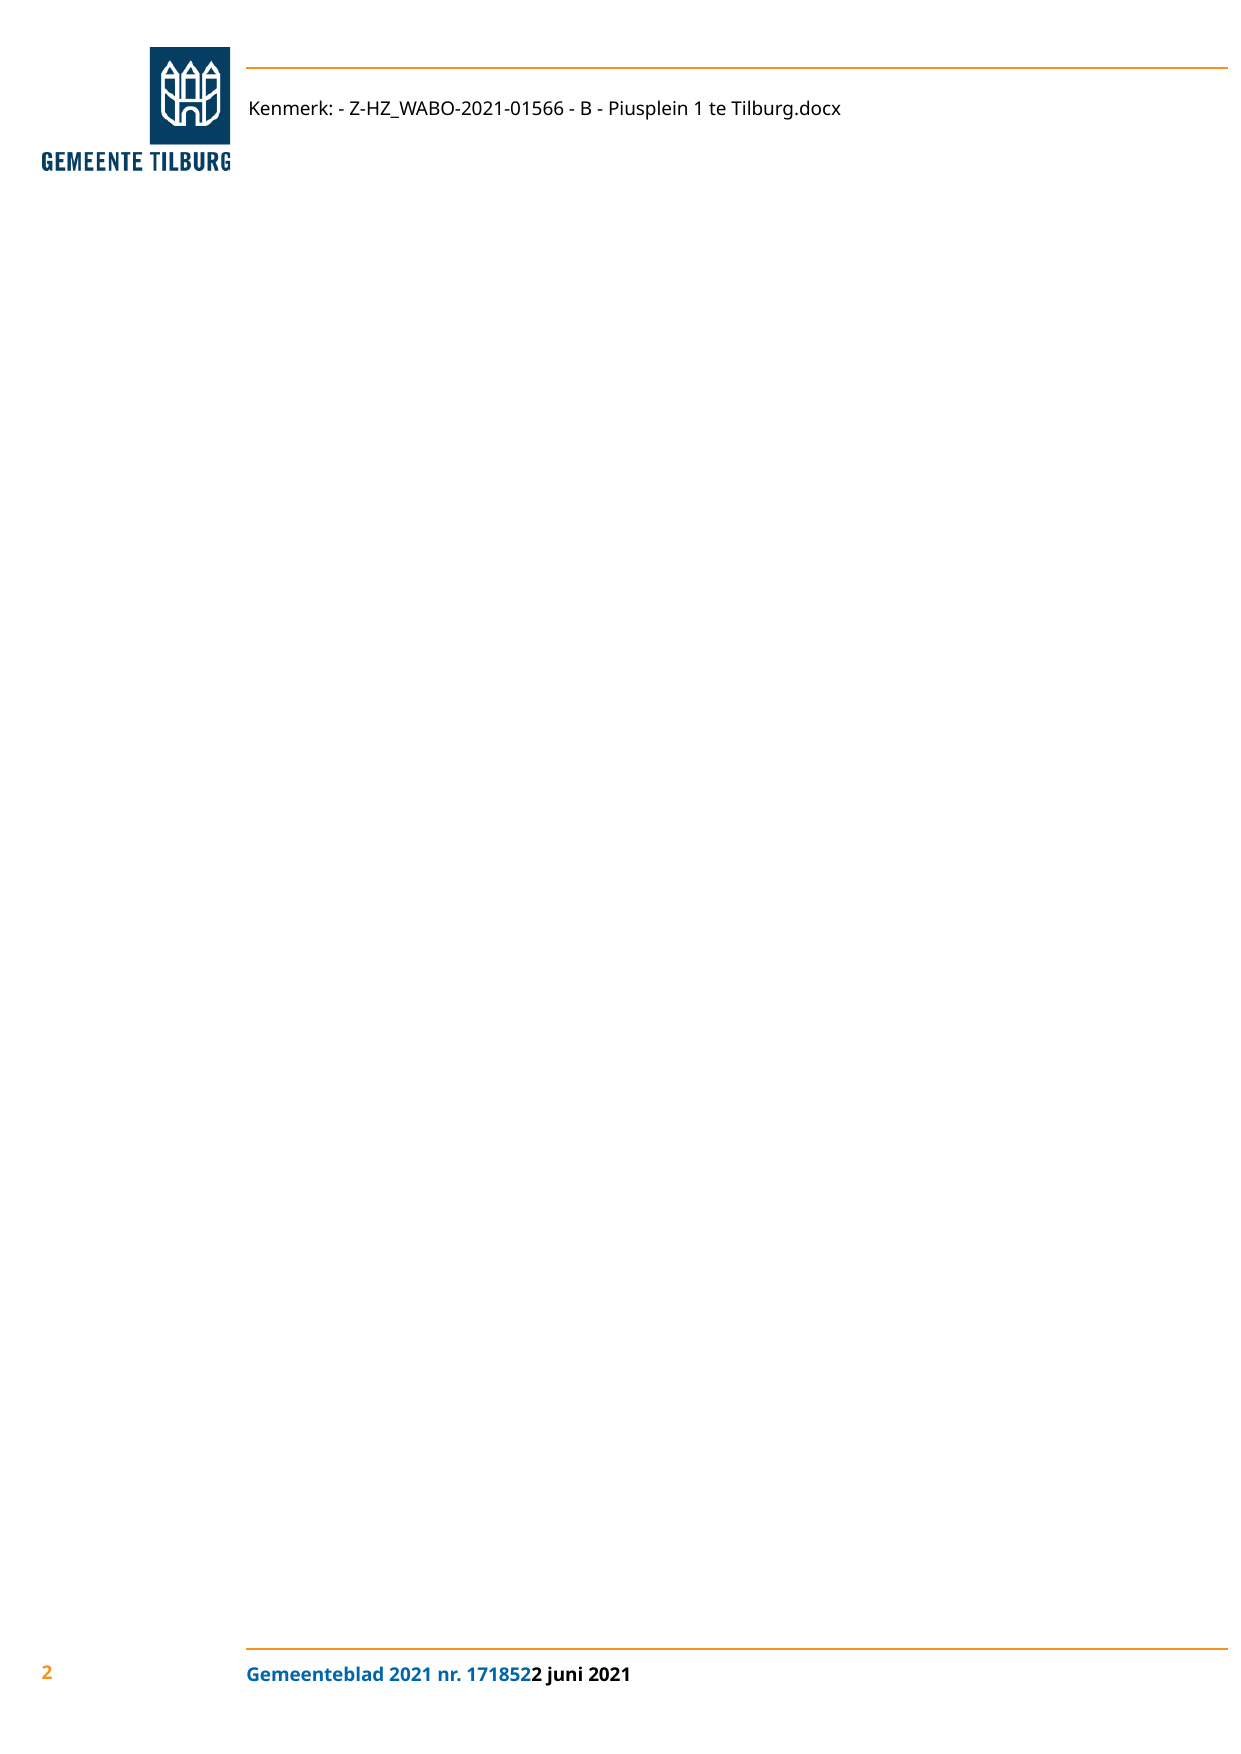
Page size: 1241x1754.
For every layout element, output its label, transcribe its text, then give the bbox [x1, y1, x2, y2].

text Kenmerk: - Z-HZ_WABO-2021-01566 - B - Piusplein 1 te Tilburg.docx [248, 95, 1152, 121]
picture [41, 47, 231, 172]
